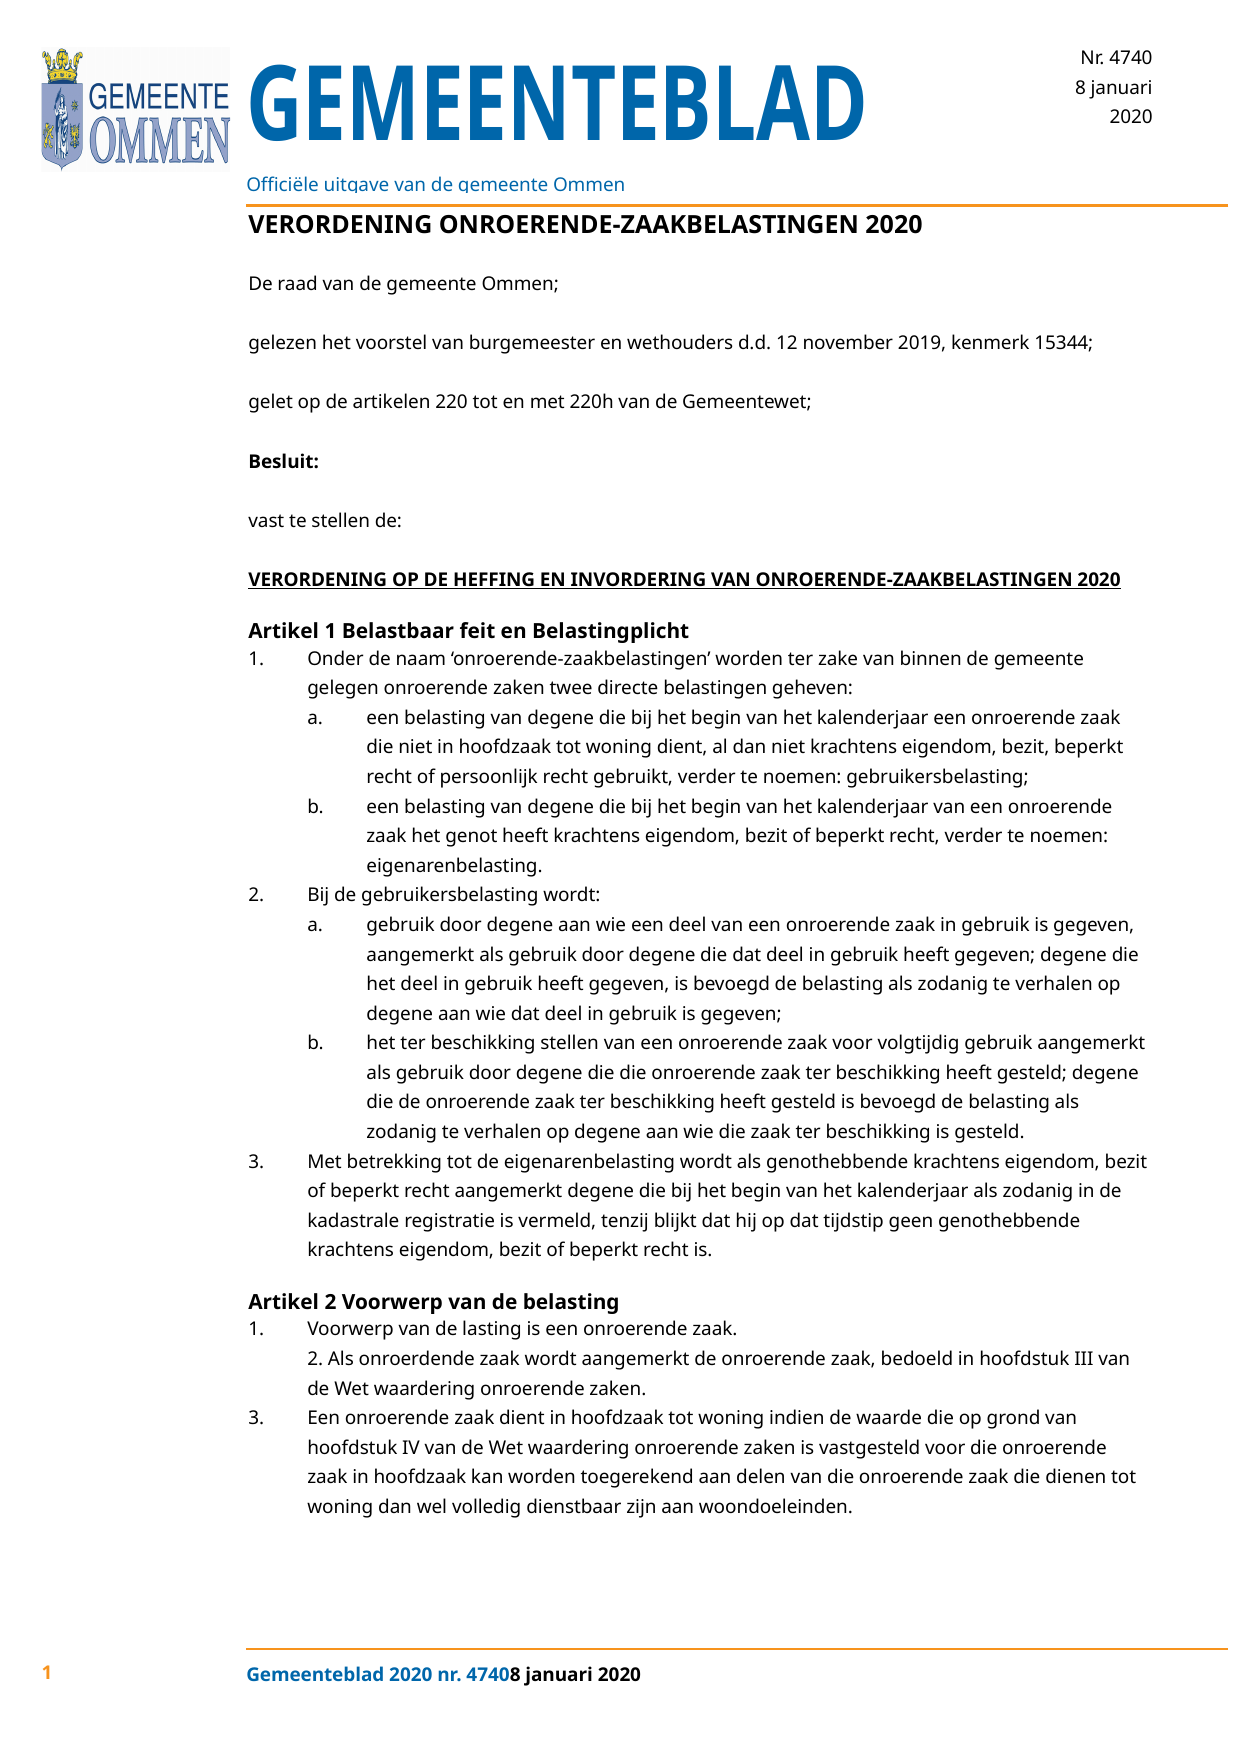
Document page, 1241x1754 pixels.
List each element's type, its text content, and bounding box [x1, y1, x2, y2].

list Bij de gebruikersbelasting wordt: [248, 882, 1152, 907]
text gelezen het voorstel van burgemeester en wethouders d.d. 12 november 2019, kenmerk 15344; [248, 329, 1152, 355]
picture [41, 47, 231, 172]
list Een onroerende zaak dient in hoofdzaak tot woning indien de waarde die op grond van hoofdstuk IV van de Wet waardering onroerende zaken is vastgesteld voor die onroerende zaak in hoofdzaak kan worden toegerekend aan delen van die onroerende zaak die dienen tot woning dan wel volledig dienstbaar zijn aan woondoeleinden. [248, 1404, 1152, 1519]
list Voorwerp van de lasting is een onroerende zaak. [248, 1316, 1152, 1341]
list een belasting van degene die bij het begin van het kalenderjaar van een onroerende zaak het genot heeft krachtens eigendom, bezit of beperkt recht, verder te noemen: eigenarenbelasting. [307, 793, 1152, 878]
text gelet op de artikelen 220 tot en met 220h van de Gemeentewet; [248, 389, 1152, 414]
list 2. Als onroerdende zaak wordt aangemerkt de onroerende zaak, bedoeld in hoofdstuk III van de Wet waardering onroerende zaken. [248, 1345, 1152, 1400]
list gebruik door degene aan wie een deel van een onroerende zaak in gebruik is gegeven, aangemerkt als gebruik door degene die dat deel in gebruik heeft gegeven; degene die het deel in gebruik heeft gegeven, is bevoegd de belasting als zodanig te verhalen op degene aan wie dat deel in gebruik is gegeven; [307, 911, 1152, 1026]
text Artikel 1 Belastbaar feit en Belastingplicht [248, 617, 1152, 645]
text VERORDENING OP DE HEFFING EN INVORDERING VAN ONROERENDE-ZAAKBELASTINGEN 2020 [248, 566, 1152, 592]
text Artikel 2 Voorwerp van de belasting [248, 1287, 1152, 1316]
text vast te stellen de: [248, 507, 1152, 533]
list Onder de naam ‘onroerende-zaakbelastingen’ worden ter zake van binnen de gemeente gelegen onroerende zaken twee directe belastingen geheven: [248, 645, 1152, 700]
list het ter beschikking stellen van een onroerende zaak voor volgtijdig gebruik aangemerkt als gebruik door degene die die onroerende zaak ter beschikking heeft gesteld; degene die de onroerende zaak ter beschikking heeft gesteld is bevoegd de belasting als zodanig te verhalen op degene aan wie die zaak ter beschikking is gesteld. [307, 1029, 1152, 1144]
text Besluit: [248, 448, 1152, 473]
text De raad van de gemeente Ommen; [248, 270, 1152, 296]
list Met betrekking tot de eigenarenbelasting wordt als genothebbende krachtens eigendom, bezit of beperkt recht aangemerkt degene die bij het begin van het kalenderjaar als zodanig in de kadastrale registratie is vermeld, tenzij blijkt dat hij op dat tijdstip geen genothebbende krachtens eigendom, bezit of beperkt recht is. [248, 1148, 1152, 1262]
list een belasting van degene die bij het begin van het kalenderjaar een onroerende zaak die niet in hoofdzaak tot woning dient, al dan niet krachtens eigendom, bezit, beperkt recht of persoonlijk recht gebruikt, verder te noemen: gebruikersbelasting; [307, 704, 1152, 789]
text VERORDENING ONROERENDE-ZAAKBELASTINGEN 2020 [248, 207, 1152, 241]
